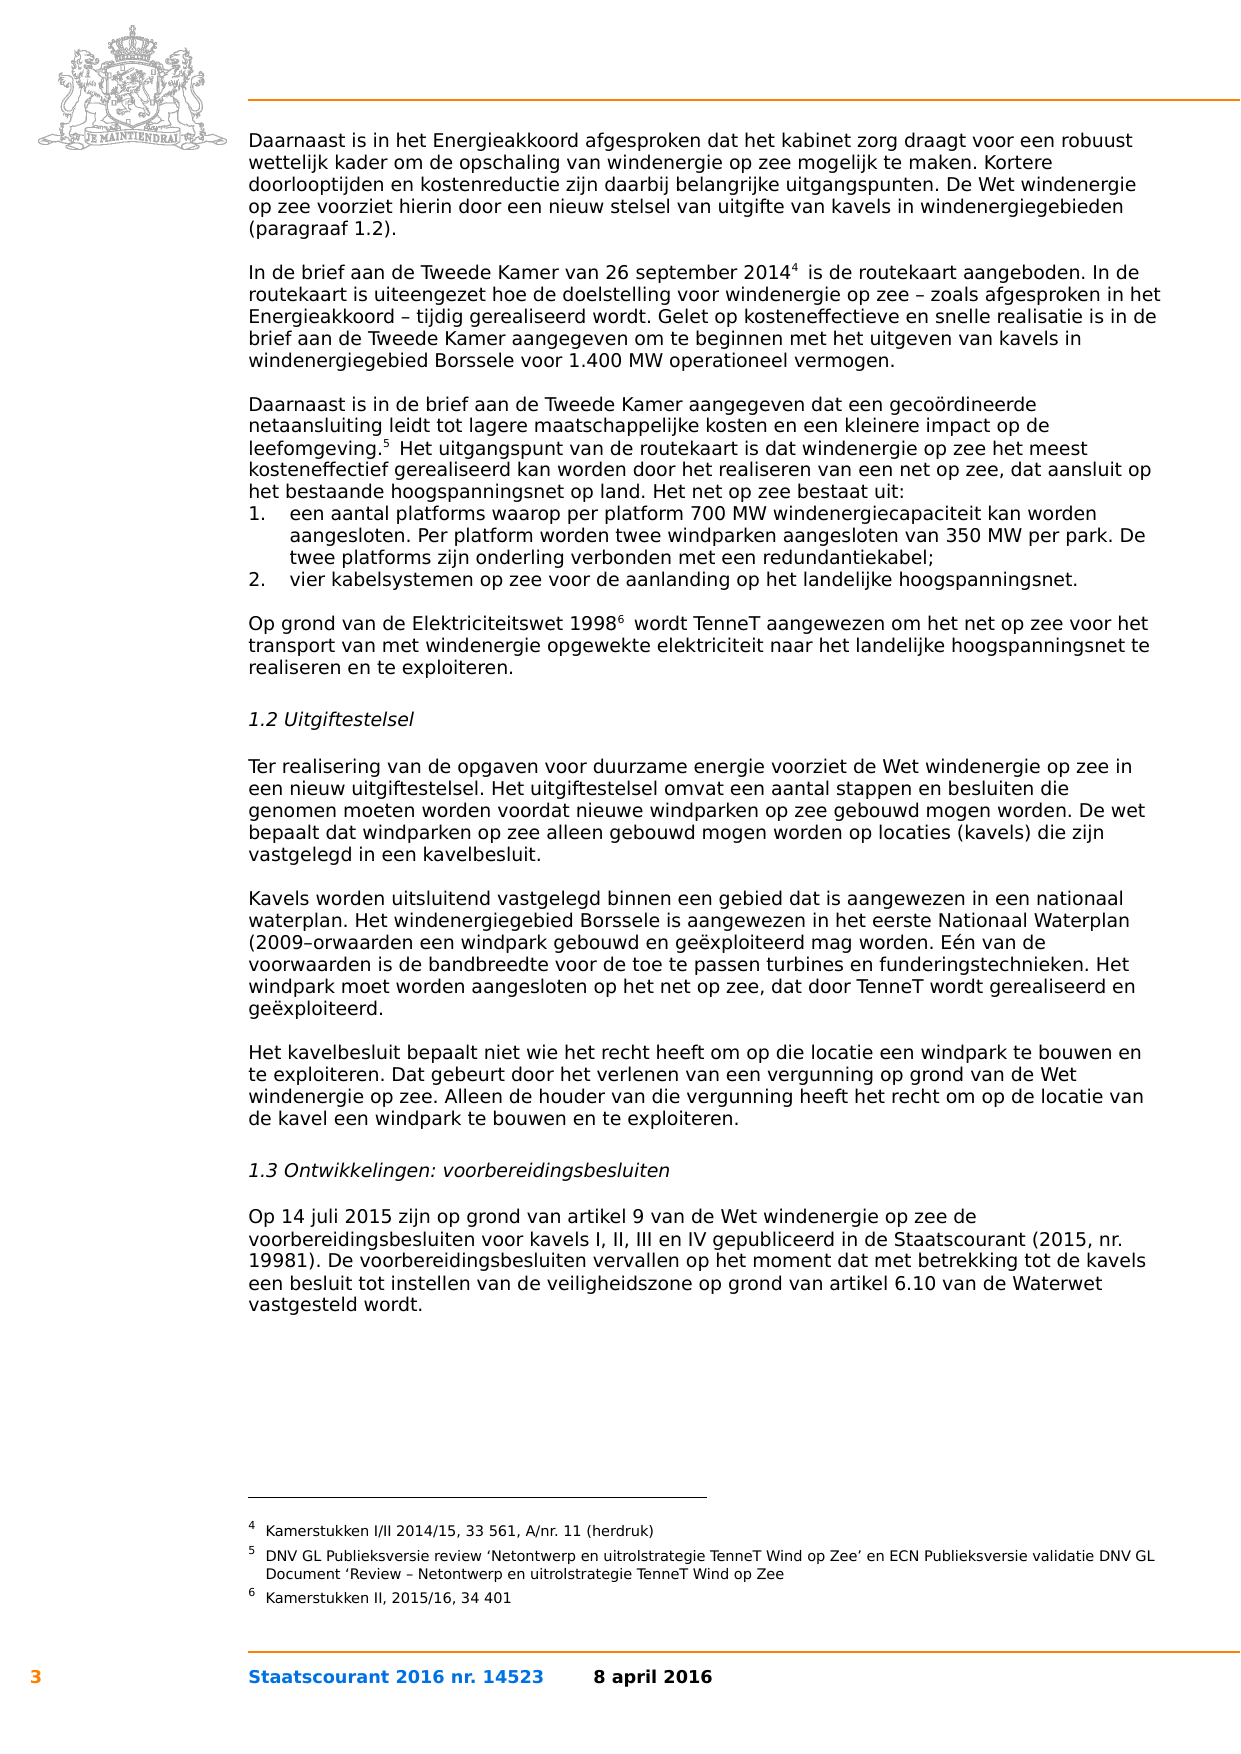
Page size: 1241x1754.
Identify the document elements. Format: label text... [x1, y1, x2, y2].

text 2. vier kabelsystemen op zee voor de aanlanding op het landelijke hoogspanningsnet. [248, 569, 1163, 591]
text Kamerstukken I/II 2014/15, 33 561, A/nr. 11 (herdruk) [248, 1519, 1163, 1541]
subtitle 1.3 Ontwikkelingen: voorbereidingsbesluiten [248, 1159, 1163, 1181]
text In de brief aan de Tweede Kamer van 26 september 2014 is de routekaart aangeboden. In de routekaart is uiteengezet hoe de doelstelling voor windenergie op zee – zoals afgesproken in het Energieakkoord – tijdig gerealiseerd wordt. Gelet op kosteneffectieve en snelle realisatie is in de brief aan de Tweede Kamer aangegeven om te beginnen met het uitgeven van kavels in windenergiegebied Borssele voor 1.400 MW operationeel vermogen. [248, 262, 1163, 372]
text Kavels worden uitsluitend vastgelegd binnen een gebied dat is aangewezen in een nationaal waterplan. Het windenergiegebied Borssele is aangewezen in het eerste Nationaal Waterplan (2009–orwaarden een windpark gebouwd en geëxploiteerd mag worden. Eén van de voorwaarden is de bandbreedte voor de toe te passen turbines en funderingstechnieken. Het windpark moet worden aangesloten op het net op zee, dat door TenneT wordt gerealiseerd en geëxploiteerd. [248, 888, 1163, 1020]
text Op 14 juli 2015 zijn op grond van artikel 9 van de Wet windenergie op zee de voorbereidingsbesluiten voor kavels I, II, III en IV gepubliceerd in de Staatscourant (2015, nr. 19981). De voorbereidingsbesluiten vervallen op het moment dat met betrekking tot de kavels een besluit tot instellen van de veiligheidszone op grond van artikel 6.10 van de Waterwet vastgesteld wordt. [248, 1206, 1163, 1316]
text DNV GL Publieksversie review ‘Netontwerp en uitrolstrategie TenneT Wind op Zee’ en ECN Publieksversie validatie DNV GL Document ‘Review – Netontwerp en uitrolstrategie TenneT Wind op Zee [248, 1544, 1163, 1583]
text Daarnaast is in de brief aan de Tweede Kamer aangegeven dat een gecoördineerde netaansluiting leidt tot lagere maatschappelijke kosten en een kleinere impact op de leefomgeving. Het uitgangspunt van de routekaart is dat windenergie op zee het meest kosteneffectief gerealiseerd kan worden door het realiseren van een net op zee, dat aansluit op het bestaande hoogspanningsnet op land. Het net op zee bestaat uit: [248, 393, 1163, 503]
picture [38, 25, 227, 150]
text 1. een aantal platforms waarop per platform 700 MW windenergiecapaciteit kan worden aangesloten. Per platform worden twee windparken aangesloten van 350 MW per park. De twee platforms zijn onderling verbonden met een redundantiekabel; [248, 503, 1163, 569]
text Het kavelbesluit bepaalt niet wie het recht heeft om op die locatie een windpark te bouwen en te exploiteren. Dat gebeurt door het verlenen van een vergunning op grond van de Wet windenergie op zee. Alleen de houder van die vergunning heeft het recht om op de locatie van de kavel een windpark te bouwen en te exploiteren. [248, 1042, 1163, 1129]
text Ter realisering van de opgaven voor duurzame energie voorziet de Wet windenergie op zee in een nieuw uitgiftestelsel. Het uitgiftestelsel omvat een aantal stappen en besluiten die genomen moeten worden voordat nieuwe windparken op zee gebouwd mogen worden. De wet bepaalt dat windparken op zee alleen gebouwd mogen worden op locaties (kavels) die zijn vastgelegd in een kavelbesluit. [248, 756, 1163, 866]
text Daarnaast is in het Energieakkoord afgesproken dat het kabinet zorg draagt voor een robuust wettelijk kader om de opschaling van windenergie op zee mogelijk te maken. Kortere doorlooptijden en kostenreductie zijn daarbij belangrijke uitgangspunten. De Wet windenergie op zee voorziet hierin door een nieuw stelsel van uitgifte van kavels in windenergiegebieden (paragraaf 1.2). [248, 130, 1163, 240]
text Op grond van de Elektriciteitswet 1998 wordt TenneT aangewezen om het net op zee voor het transport van met windenergie opgewekte elektriciteit naar het landelijke hoogspanningsnet te realiseren en te exploiteren. [248, 613, 1163, 679]
text Kamerstukken II, 2015/16, 34 401 [248, 1586, 1163, 1608]
subtitle 1.2 Uitgiftestelsel [248, 709, 1163, 731]
